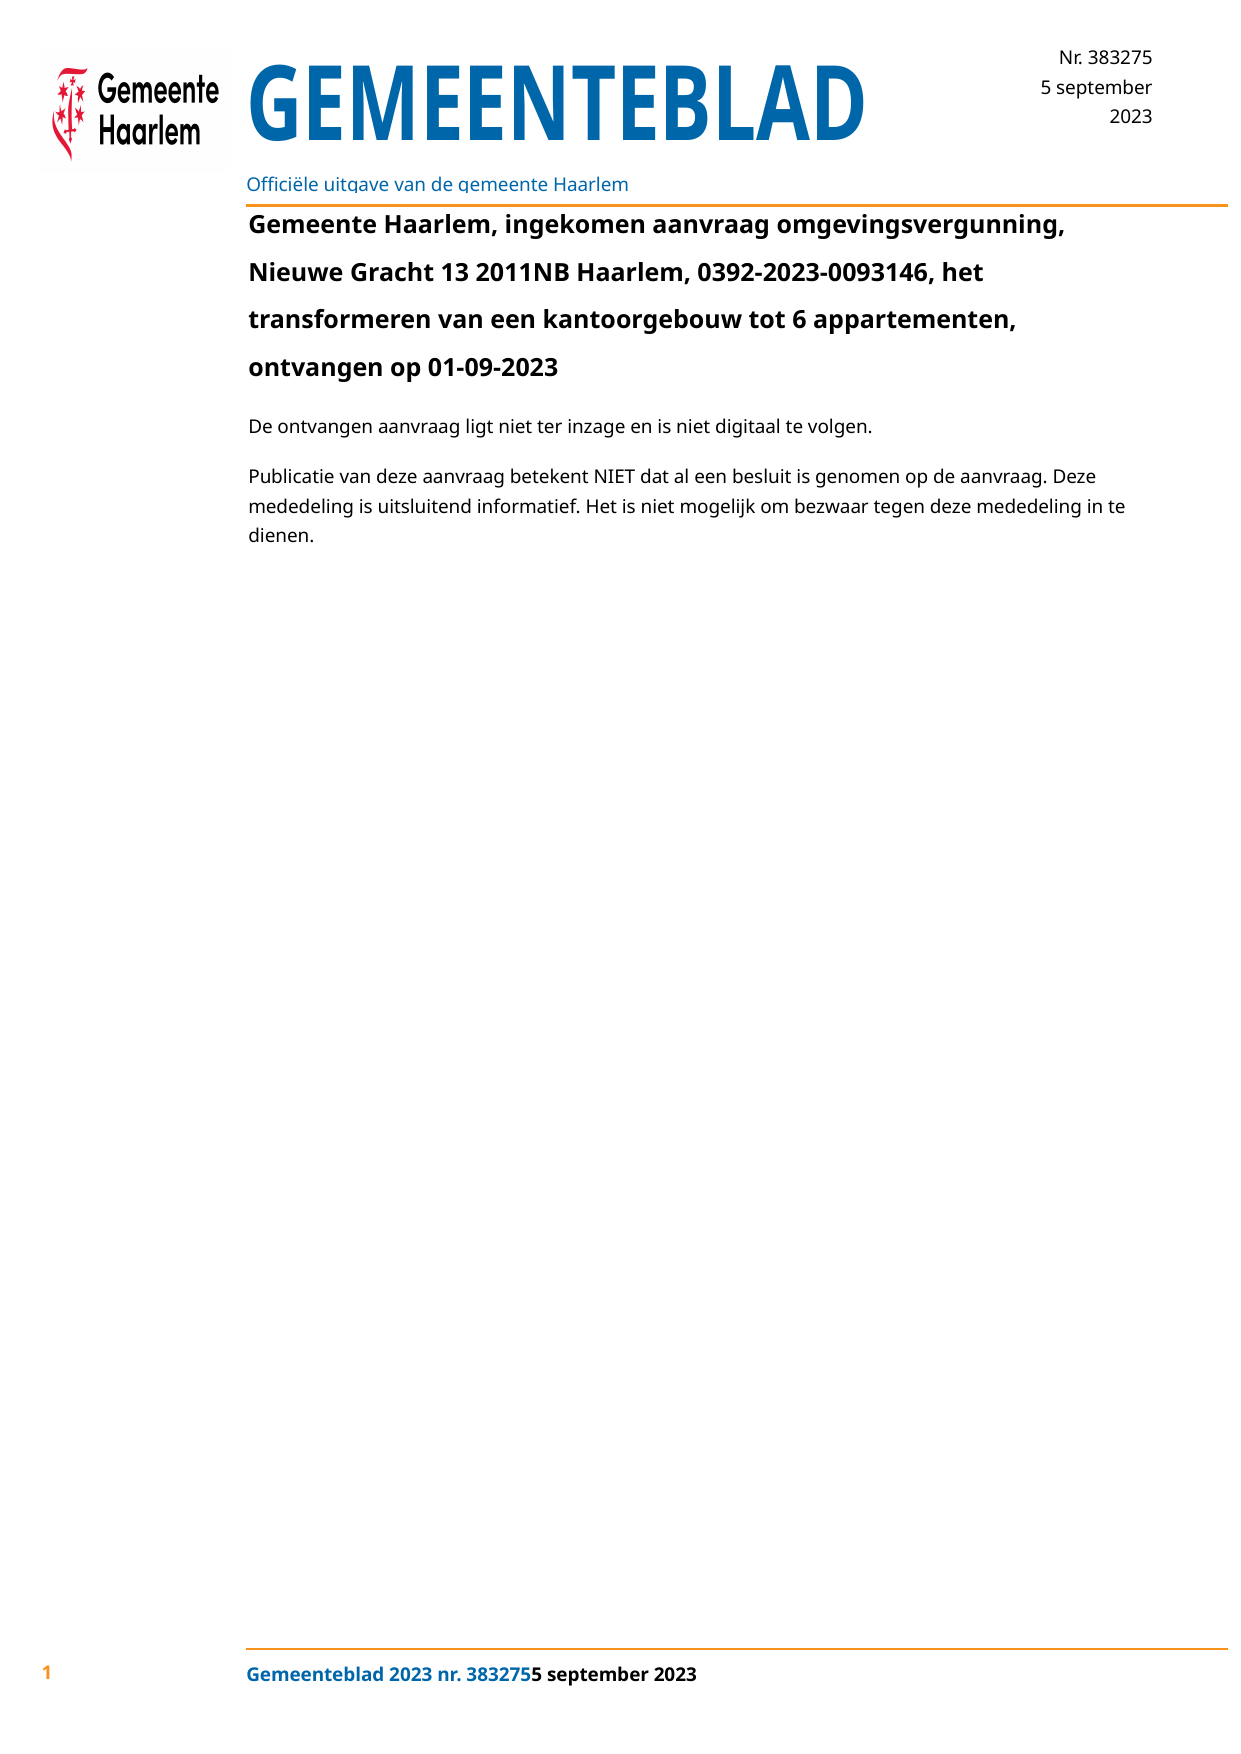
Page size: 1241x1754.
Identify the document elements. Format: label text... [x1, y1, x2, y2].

picture [41, 47, 231, 172]
text De ontvangen aanvraag ligt niet ter inzage en is niet digitaal te volgen. [248, 413, 1152, 439]
text Gemeente Haarlem, ingekomen aanvraag omgevingsvergunning, Nieuwe Gracht 13 2011NB Haarlem, 0392-2023-0093146, het transformeren van een kantoorgebouw tot 6 appartementen, ontvangen op 01-09-2023 [248, 207, 1152, 384]
text Publicatie van deze aanvraag betekent NIET dat al een besluit is genomen op de aanvraag. Deze mededeling is uitsluitend informatief. Het is niet mogelijk om bezwaar tegen deze mededeling in te dienen. [248, 463, 1152, 548]
